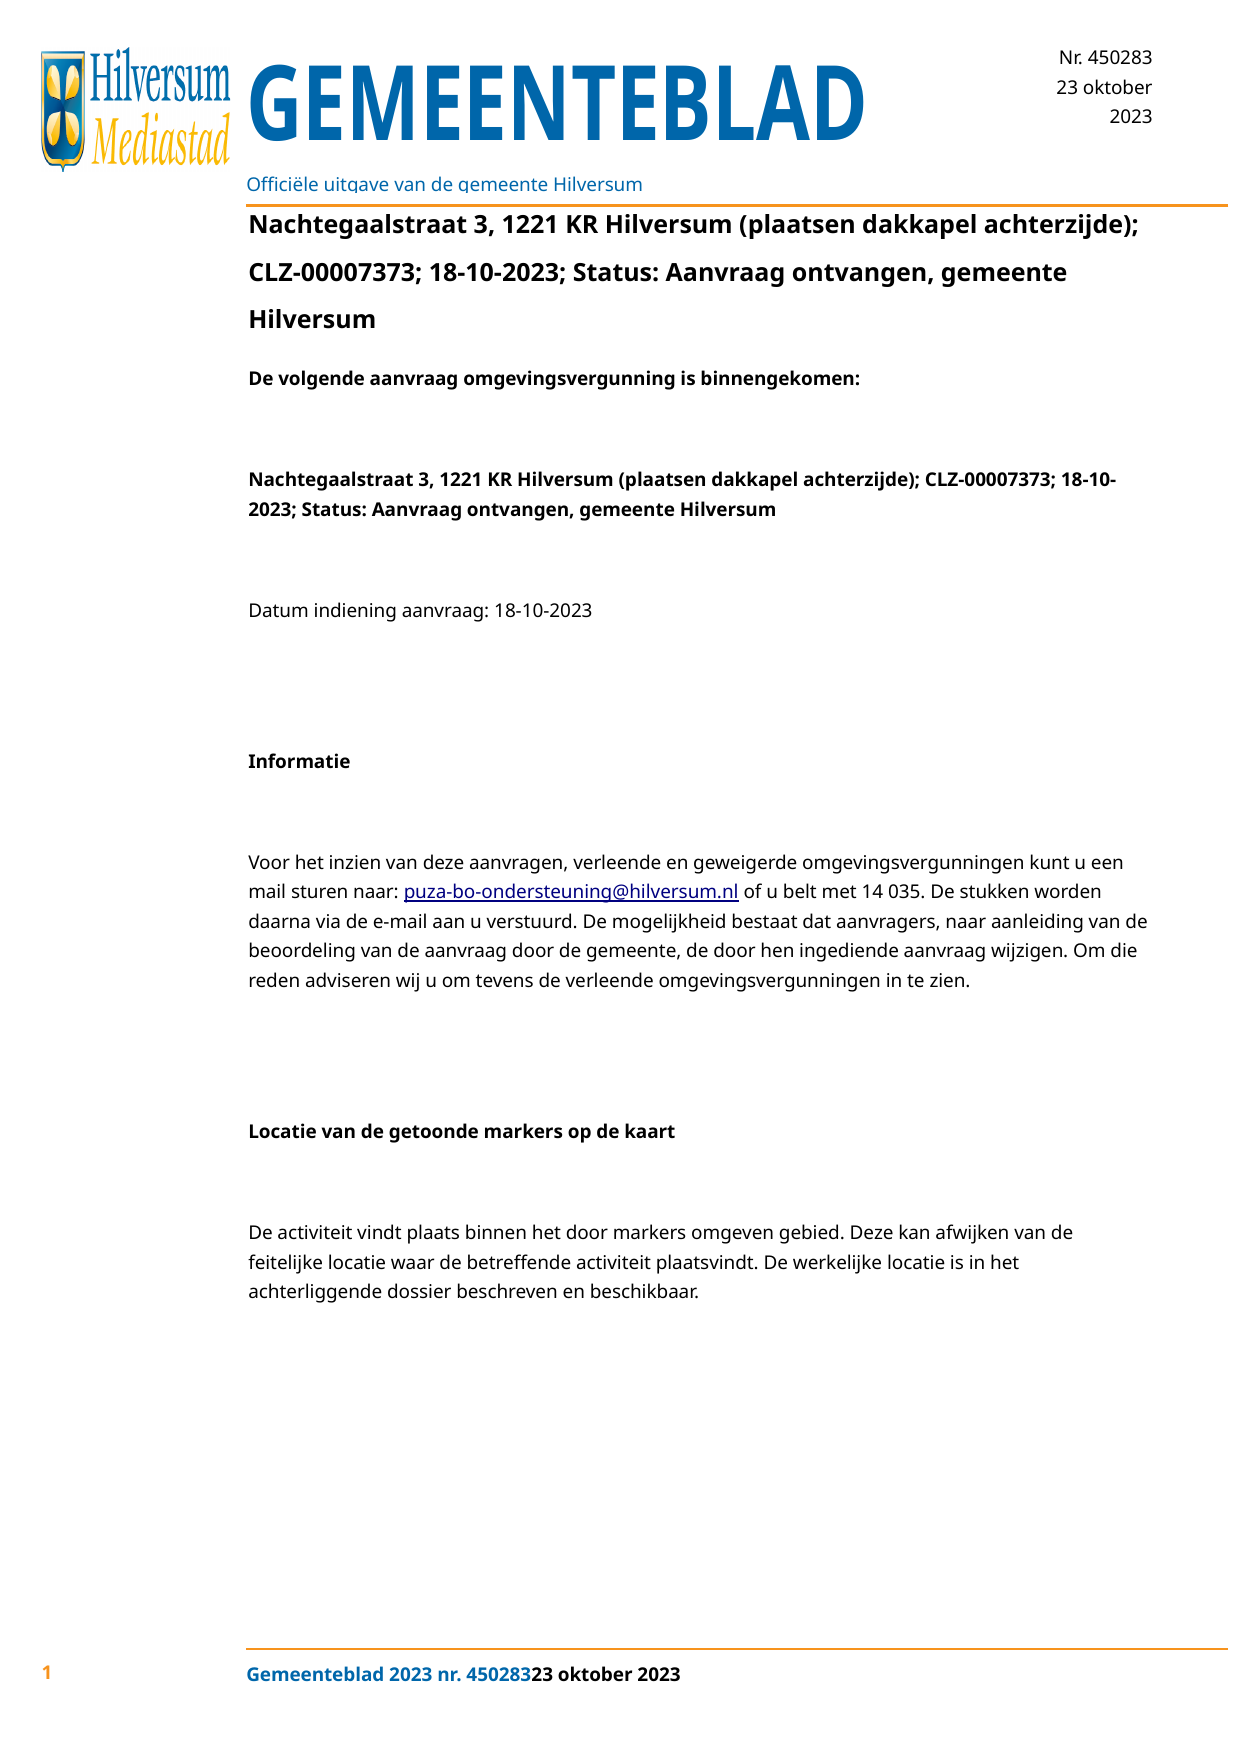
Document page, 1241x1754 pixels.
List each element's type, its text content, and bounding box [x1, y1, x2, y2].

text De volgende aanvraag omgevingsvergunning is binnengekomen: [248, 366, 1152, 391]
text Voor het inzien van deze aanvragen, verleende en geweigerde omgevingsvergunningen kunt u een mail sturen naar: puza-bo-ondersteuning@hilversum.nl of u belt met 14 035. De stukken worden daarna via de e-mail aan u verstuurd. De mogelijkheid bestaat dat aanvragers, naar aanleiding van de beoordeling van de aanvraag door de gemeente, de door hen ingediende aanvraag wijzigen. Om die reden adviseren wij u om tevens de verleende omgevingsvergunningen in te zien. [248, 849, 1152, 993]
text Nachtegaalstraat 3, 1221 KR Hilversum (plaatsen dakkapel achterzijde); CLZ-00007373; 18-10-2023; Status: Aanvraag ontvangen, gemeente Hilversum [248, 207, 1152, 336]
text Datum indiening aanvraag: 18-10-2023 [248, 597, 1152, 622]
text Locatie van de getoonde markers op de kaart [248, 1118, 1152, 1144]
text Nachtegaalstraat 3, 1221 KR Hilversum (plaatsen dakkapel achterzijde); CLZ-00007373; 18-10-2023; Status: Aanvraag ontvangen, gemeente Hilversum [248, 466, 1152, 522]
picture [41, 47, 231, 172]
text De activiteit vindt plaats binnen het door markers omgeven gebied. Deze kan afwijken van de feitelijke locatie waar de betreffende activiteit plaatsvindt. De werkelijke locatie is in het achterliggende dossier beschreven en beschikbaar. [248, 1219, 1152, 1304]
text Informatie [248, 748, 1152, 774]
